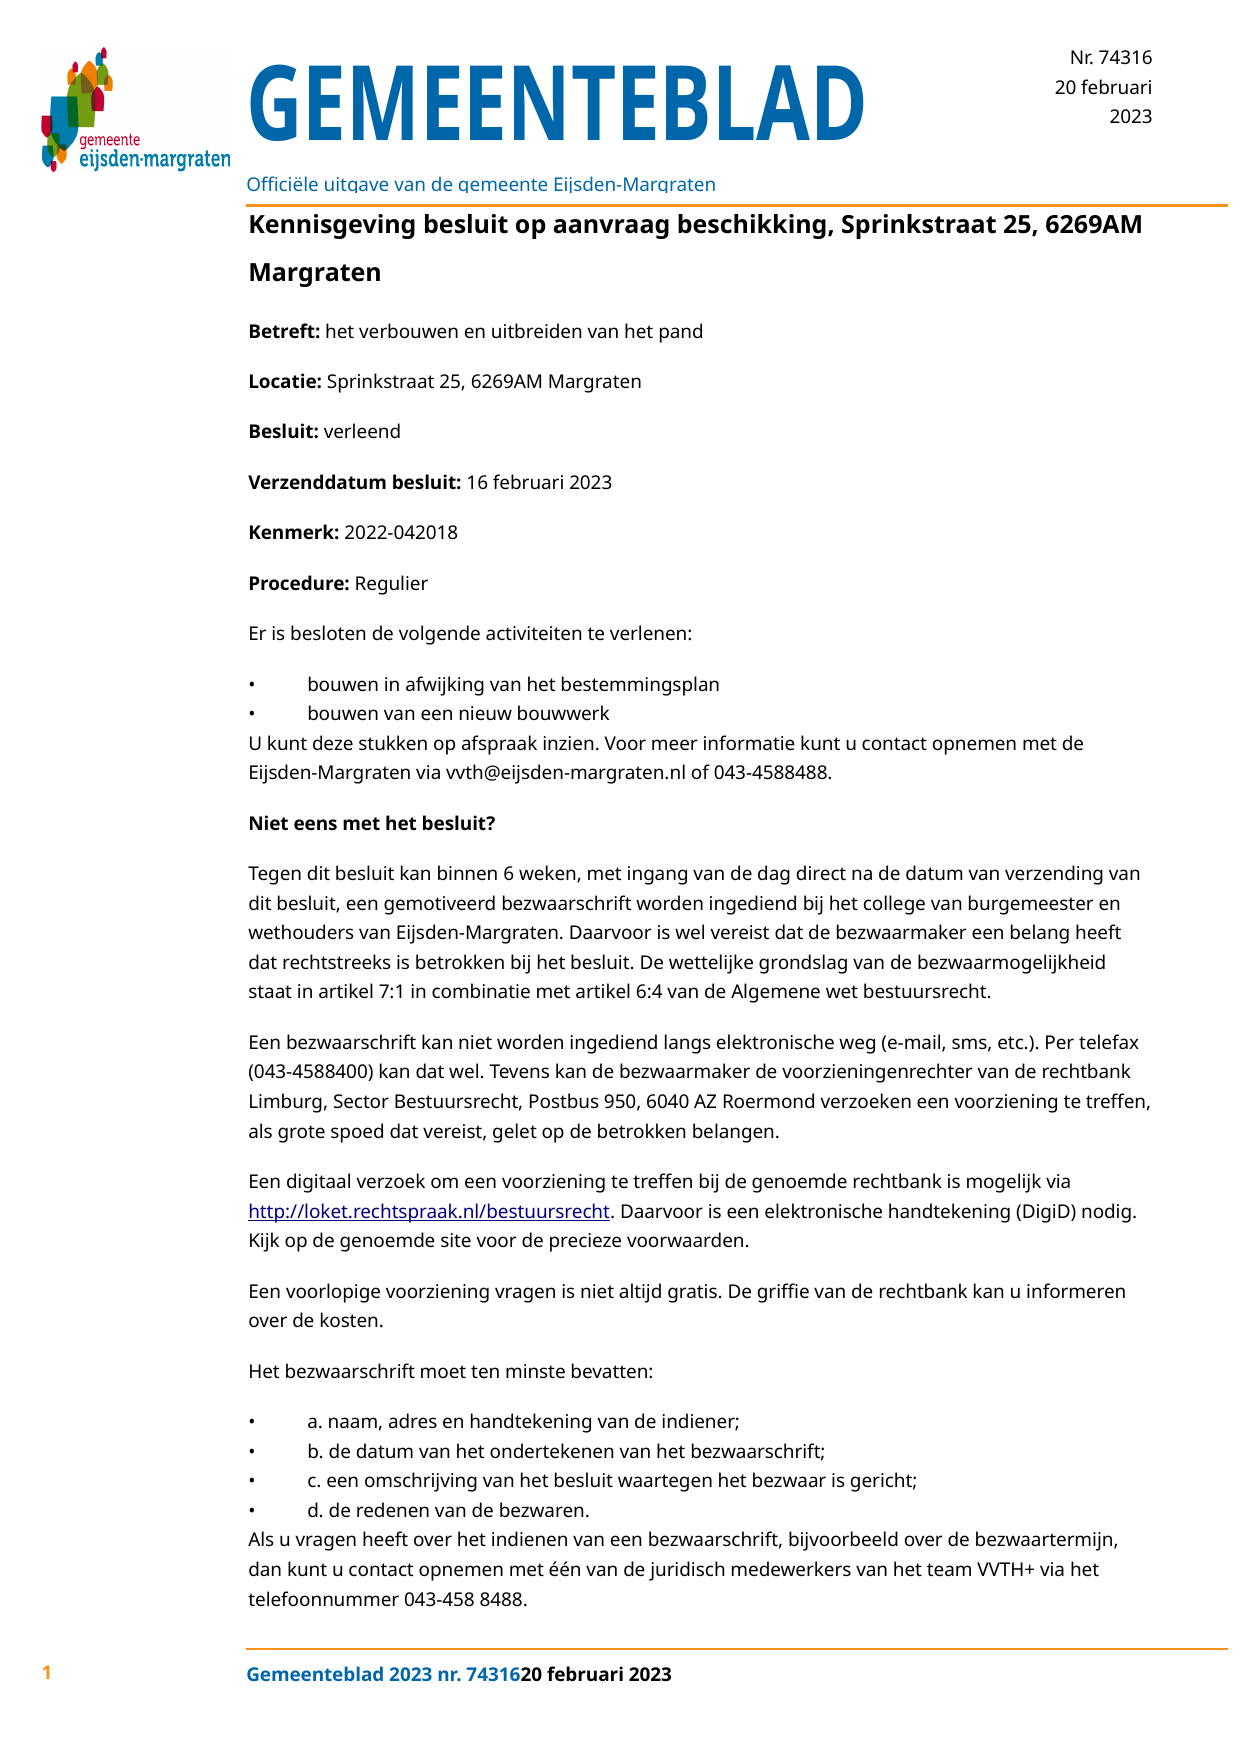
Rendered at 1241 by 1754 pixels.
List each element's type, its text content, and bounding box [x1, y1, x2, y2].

text Kennisgeving besluit op aanvraag beschikking, Sprinkstraat 25, 6269AM Margraten [248, 207, 1152, 288]
list b. de datum van het ondertekenen van het bezwaarschrift; [248, 1438, 1152, 1464]
text Er is besloten de volgende activiteiten te verlenen: [248, 620, 1152, 646]
text Een bezwaarschrift kan niet worden ingediend langs elektronische weg (e-mail, sms, etc.). Per telefax (043-4588400) kan dat wel. Tevens kan de bezwaarmaker de voorzieningenrechter van de rechtbank Limburg, Sector Bestuursrecht, Postbus 950, 6040 AZ Roermond verzoeken een voorziening te treffen, als grote spoed dat vereist, gelet op de betrokken belangen. [248, 1029, 1152, 1144]
text Een voorlopige voorziening vragen is niet altijd gratis. De griffie van de rechtbank kan u informeren over de kosten. [248, 1278, 1152, 1333]
picture [41, 47, 231, 172]
list c. een omschrijving van het besluit waartegen het bezwaar is gericht; [248, 1467, 1152, 1493]
text Betreft: het verbouwen en uitbreiden van het pand [248, 318, 1152, 344]
text Een digitaal verzoek om een voorziening te treffen bij de genoemde rechtbank is mogelijk via http://loket.rechtspraak.nl/bestuursrecht. Daarvoor is een elektronische handtekening (DigiD) nodig. Kijk op de genoemde site voor de precieze voorwaarden. [248, 1168, 1152, 1253]
text Tegen dit besluit kan binnen 6 weken, met ingang van de dag direct na de datum van verzending van dit besluit, een gemotiveerd bezwaarschrift worden ingediend bij het college van burgemeester en wethouders van Eijsden-Margraten. Daarvoor is wel vereist dat de bezwaarmaker een belang heeft dat rechtstreeks is betrokken bij het besluit. De wettelijke grondslag van de bezwaarmogelijkheid staat in artikel 7:1 in combinatie met artikel 6:4 van de Algemene wet bestuursrecht. [248, 860, 1152, 1004]
text Kenmerk: 2022-042018 [248, 519, 1152, 545]
list a. naam, adres en handtekening van de indiener; [248, 1408, 1152, 1434]
list d. de redenen van de bezwaren. [248, 1497, 1152, 1523]
text Verzenddatum besluit: 16 februari 2023 [248, 469, 1152, 495]
text Het bezwaarschrift moet ten minste bevatten: [248, 1358, 1152, 1384]
text Procedure: Regulier [248, 570, 1152, 596]
text Niet eens met het besluit? [248, 810, 1152, 836]
text Locatie: Sprinkstraat 25, 6269AM Margraten [248, 368, 1152, 394]
list bouwen in afwijking van het bestemmingsplan [248, 671, 1152, 697]
text Als u vragen heeft over het indienen van een bezwaarschrift, bijvoorbeeld over de bezwaartermijn, dan kunt u contact opnemen met één van de juridisch medewerkers van het team VVTH+ via het telefoonnummer 043-458 8488. [248, 1527, 1152, 1612]
list bouwen van een nieuw bouwwerk [248, 700, 1152, 726]
text Besluit: verleend [248, 419, 1152, 444]
text U kunt deze stukken op afspraak inzien. Voor meer informatie kunt u contact opnemen met de Eijsden-Margraten via vvth@eijsden-margraten.nl of 043-4588488. [248, 730, 1152, 785]
